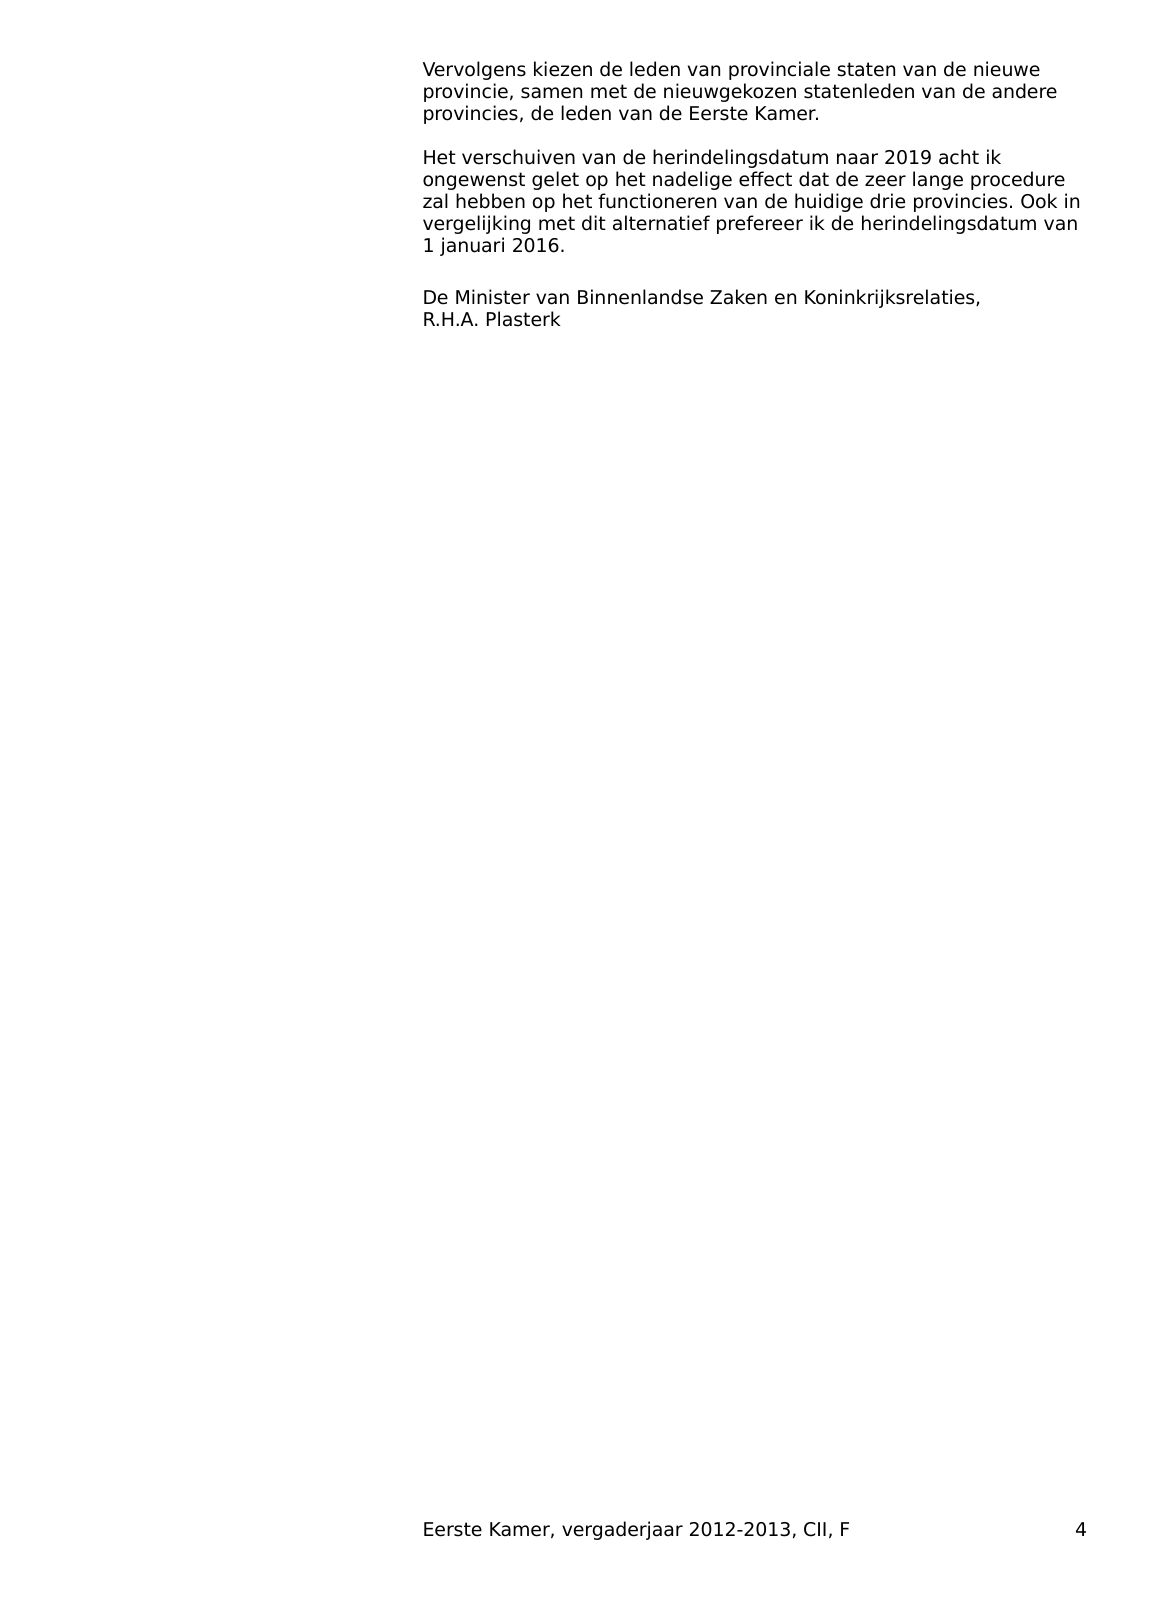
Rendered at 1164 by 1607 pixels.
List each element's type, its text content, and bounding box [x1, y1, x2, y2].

text Het verschuiven van de herindelingsdatum naar 2019 acht ik ongewenst gelet op het nadelige effect dat de zeer lange procedure zal hebben op het functioneren van de huidige drie provincies. Ook in vergelijking met dit alternatief prefereer ik de herindelingsdatum van 1 januari 2016. [422, 147, 1087, 257]
text De Minister van Binnenlandse Zaken en Koninkrijksrelaties, R.H.A. Plasterk [422, 287, 1087, 331]
text Vervolgens kiezen de leden van provinciale staten van de nieuwe provincie, samen met de nieuwgekozen statenleden van de andere provincies, de leden van de Eerste Kamer. [422, 59, 1087, 125]
